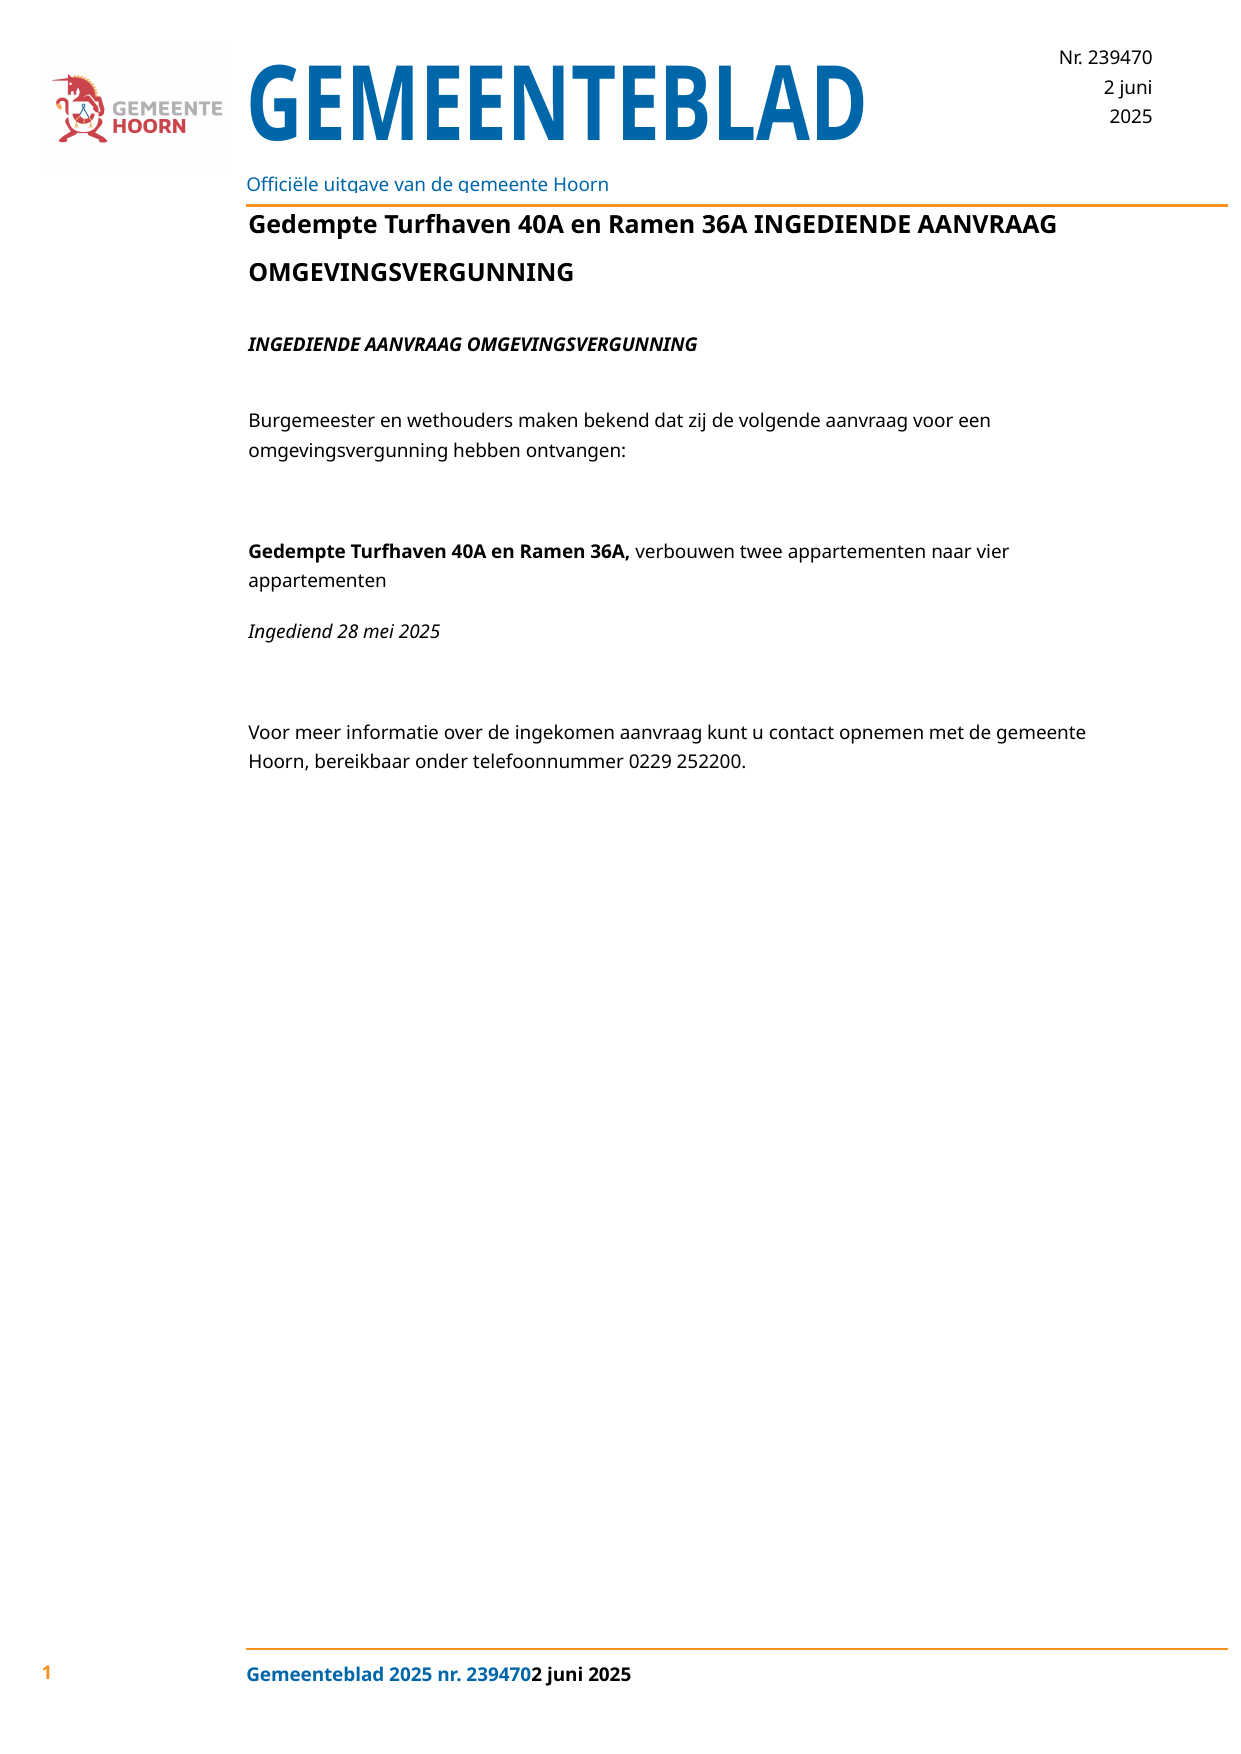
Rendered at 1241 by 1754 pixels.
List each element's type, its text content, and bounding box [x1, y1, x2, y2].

text Gedempte Turfhaven 40A en Ramen 36A, verbouwen twee appartementen naar vier appartementen [248, 538, 1152, 593]
text Gedempte Turfhaven 40A en Ramen 36A INGEDIENDE AANVRAAG OMGEVINGSVERGUNNING [248, 207, 1152, 288]
text Ingediend 28 mei 2025 [248, 618, 1152, 644]
text Voor meer informatie over de ingekomen aanvraag kunt u contact opnemen met de gemeente Hoorn, bereikbaar onder telefoonnummer 0229 252200. [248, 719, 1152, 774]
picture [41, 47, 231, 172]
text Burgemeester en wethouders maken bekend dat zij de volgende aanvraag voor een omgevingsvergunning hebben ontvangen: [248, 408, 1152, 463]
text INGEDIENDE AANVRAAG OMGEVINGSVERGUNNING [248, 331, 1152, 357]
